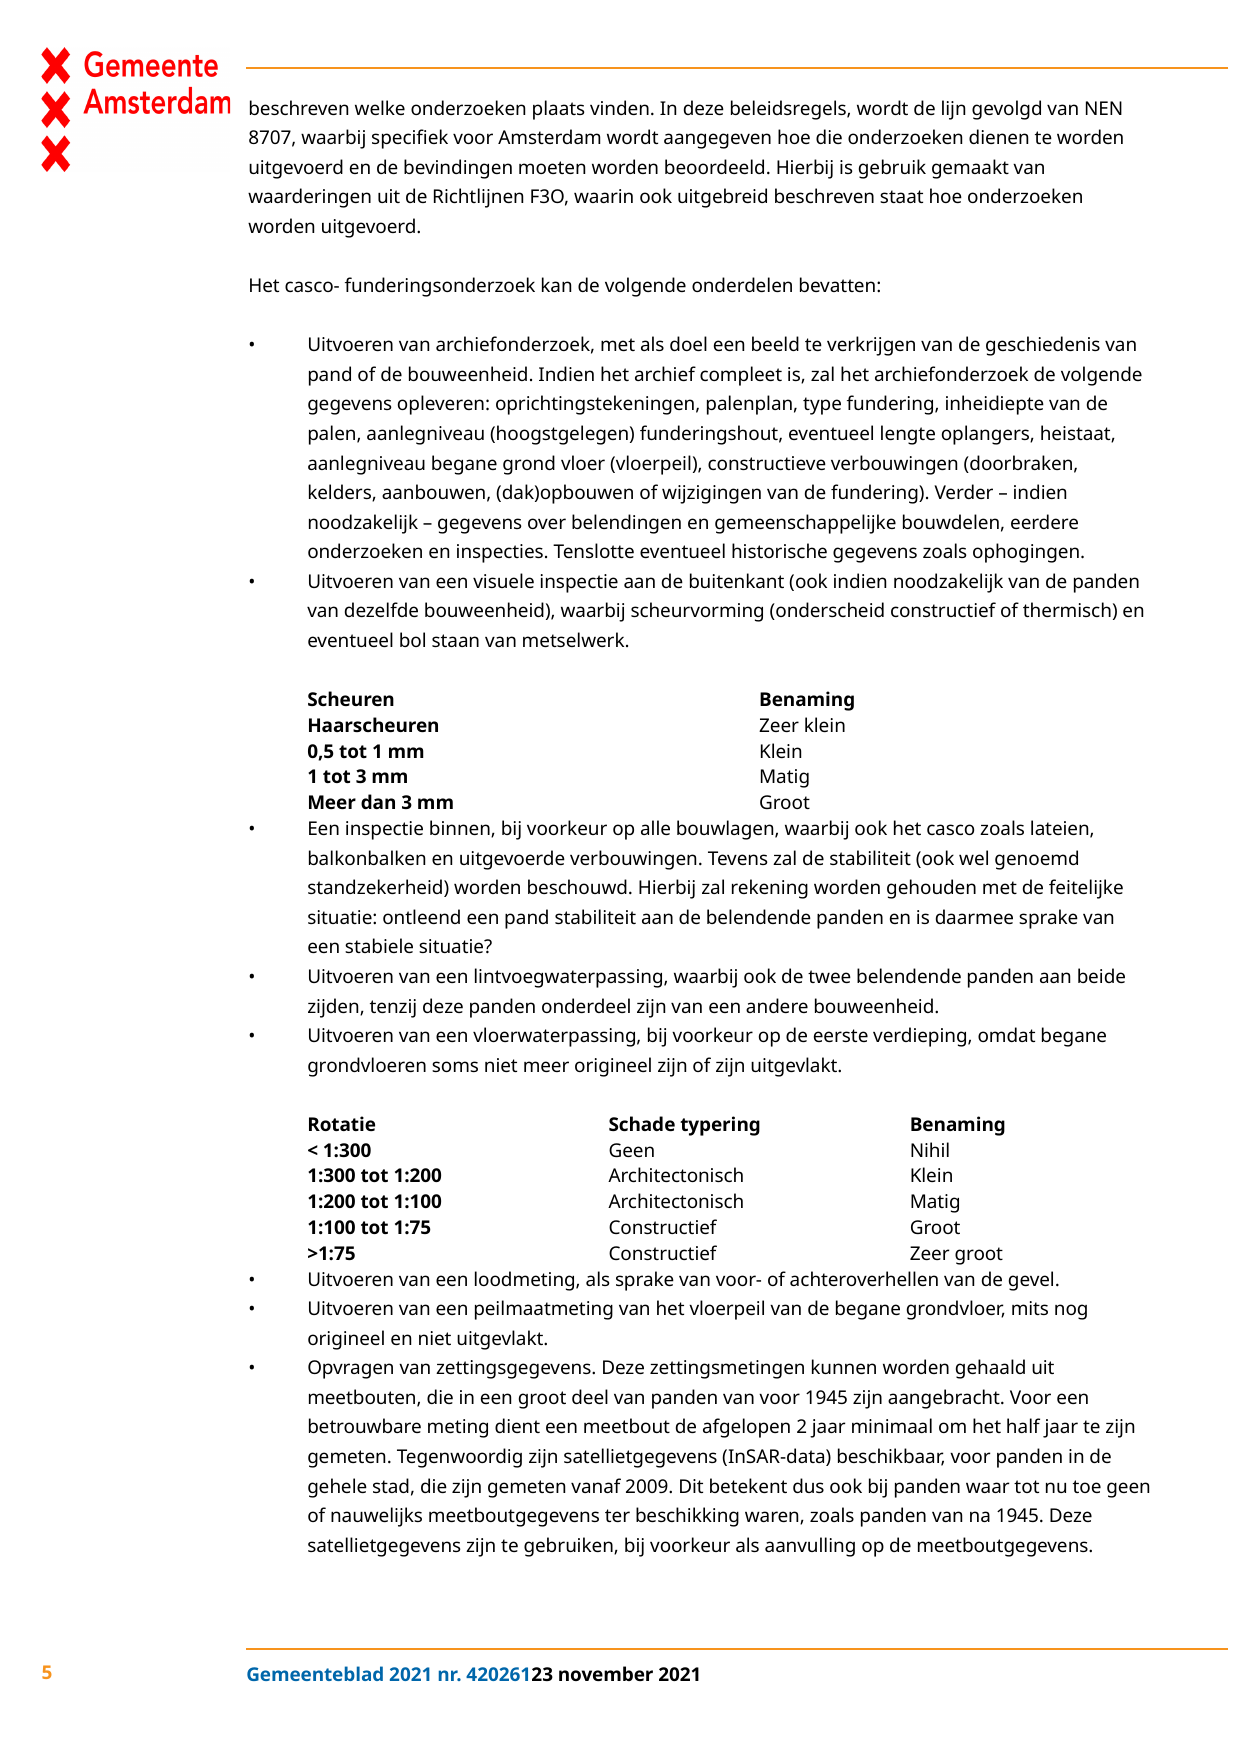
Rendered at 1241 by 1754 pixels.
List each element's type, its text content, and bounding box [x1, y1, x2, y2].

list Een inspectie binnen, bij voorkeur op alle bouwlagen, waarbij ook het casco zoals lateien, balkonbalken en uitgevoerde verbouwingen. Tevens zal de stabiliteit (ook wel genoemd standzekerheid) worden beschouwd. Hierbij zal rekening worden gehouden met de feitelijke situatie: ontleend een pand stabiliteit aan de belendende panden en is daarmee sprake van een stabiele situatie? [248, 815, 1152, 959]
table_cell Constructief [608, 1214, 909, 1240]
table_header Schade typering [608, 1111, 909, 1137]
list Uitvoeren van archiefonderzoek, met als doel een beeld te verkrijgen van de geschiedenis van pand of de bouweenheid. Indien het archief compleet is, zal het archiefonderzoek de volgende gegevens opleveren: oprichtingstekeningen, palenplan, type fundering, inheidiepte van de palen, aanlegniveau (hoogstgelegen) funderingshout, eventueel lengte oplangers, heistaat, aanlegniveau begane grond vloer (vloerpeil), constructieve verbouwingen (doorbraken, kelders, aanbouwen, (dak)opbouwen of wijzigingen van de fundering). Verder – indien noodzakelijk – gegevens over belendingen en gemeenschappelijke bouwdelen, eerdere onderzoeken en inspecties. Tenslotte eventueel historische gegevens zoals ophogingen. [248, 331, 1152, 564]
table_cell Nihil [910, 1137, 1211, 1163]
table_cell Zeer klein [759, 712, 1211, 738]
table_cell Groot [910, 1214, 1211, 1240]
table_cell 1:300 tot 1:200 [307, 1163, 608, 1188]
table_cell Architectonisch [608, 1189, 909, 1214]
table_header Benaming [759, 687, 1211, 712]
table_cell Haarscheuren [307, 712, 759, 738]
table_cell 1:100 tot 1:75 [307, 1214, 608, 1240]
table_cell Groot [759, 790, 1211, 815]
table_cell Constructief [608, 1240, 909, 1266]
table_cell Klein [910, 1163, 1211, 1188]
table_cell Matig [910, 1189, 1211, 1214]
table_cell < 1:300 [307, 1137, 608, 1163]
table_cell 1 tot 3 mm [307, 764, 759, 789]
table_header Benaming [910, 1111, 1211, 1137]
table_cell Meer dan 3 mm [307, 790, 759, 815]
text Het casco- funderingsonderzoek kan de volgende onderdelen bevatten: [248, 272, 1152, 298]
list Uitvoeren van een lintvoegwaterpassing, waarbij ook de twee belendende panden aan beide zijden, tenzij deze panden onderdeel zijn van een andere bouweenheid. [248, 963, 1152, 1018]
table_cell Matig [759, 764, 1211, 789]
list Uitvoeren van een loodmeting, als sprake van voor- of achteroverhellen van de gevel. [248, 1266, 1152, 1291]
table_cell Architectonisch [608, 1163, 909, 1188]
table_cell Geen [608, 1137, 909, 1163]
table_cell Klein [759, 738, 1211, 764]
table_cell 1:200 tot 1:100 [307, 1189, 608, 1214]
list Uitvoeren van een visuele inspectie aan de buitenkant (ook indien noodzakelijk van de panden van dezelfde bouweenheid), waarbij scheurvorming (onderscheid constructief of thermisch) en eventueel bol staan van metselwerk. [248, 568, 1152, 653]
list Opvragen van zettingsgegevens. Deze zettingsmetingen kunnen worden gehaald uit meetbouten, die in een groot deel van panden van voor 1945 zijn aangebracht. Voor een betrouwbare meting dient een meetbout de afgelopen 2 jaar minimaal om het half jaar te zijn gemeten. Tegenwoordig zijn satellietgegevens (InSAR-data) beschikbaar, voor panden in de gehele stad, die zijn gemeten vanaf 2009. Dit betekent dus ook bij panden waar tot nu toe geen of nauwelijks meetboutgegevens ter beschikking waren, zoals panden van na 1945. Deze satellietgegevens zijn te gebruiken, bij voorkeur als aanvulling op de meetboutgegevens. [248, 1354, 1152, 1558]
text beschreven welke onderzoeken plaats vinden. In deze beleidsregels, wordt de lijn gevolgd van NEN 8707, waarbij specifiek voor Amsterdam wordt aangegeven hoe die onderzoeken dienen te worden uitgevoerd en de bevindingen moeten worden beoordeeld. Hierbij is gebruik gemaakt van waarderingen uit de Richtlijnen F3O, waarin ook uitgebreid beschreven staat hoe onderzoeken worden uitgevoerd. [248, 95, 1152, 239]
table_header Rotatie [307, 1111, 608, 1137]
list Uitvoeren van een vloerwaterpassing, bij voorkeur op de eerste verdieping, omdat begane grondvloeren soms niet meer origineel zijn of zijn uitgevlakt. [248, 1022, 1152, 1078]
table_header Scheuren [307, 687, 759, 712]
picture [41, 47, 231, 172]
list Uitvoeren van een peilmaatmeting van het vloerpeil van de begane grondvloer, mits nog origineel en niet uitgevlakt. [248, 1295, 1152, 1351]
table_cell >1:75 [307, 1240, 608, 1266]
table_cell Zeer groot [910, 1240, 1211, 1266]
table_cell 0,5 tot 1 mm [307, 738, 759, 764]
